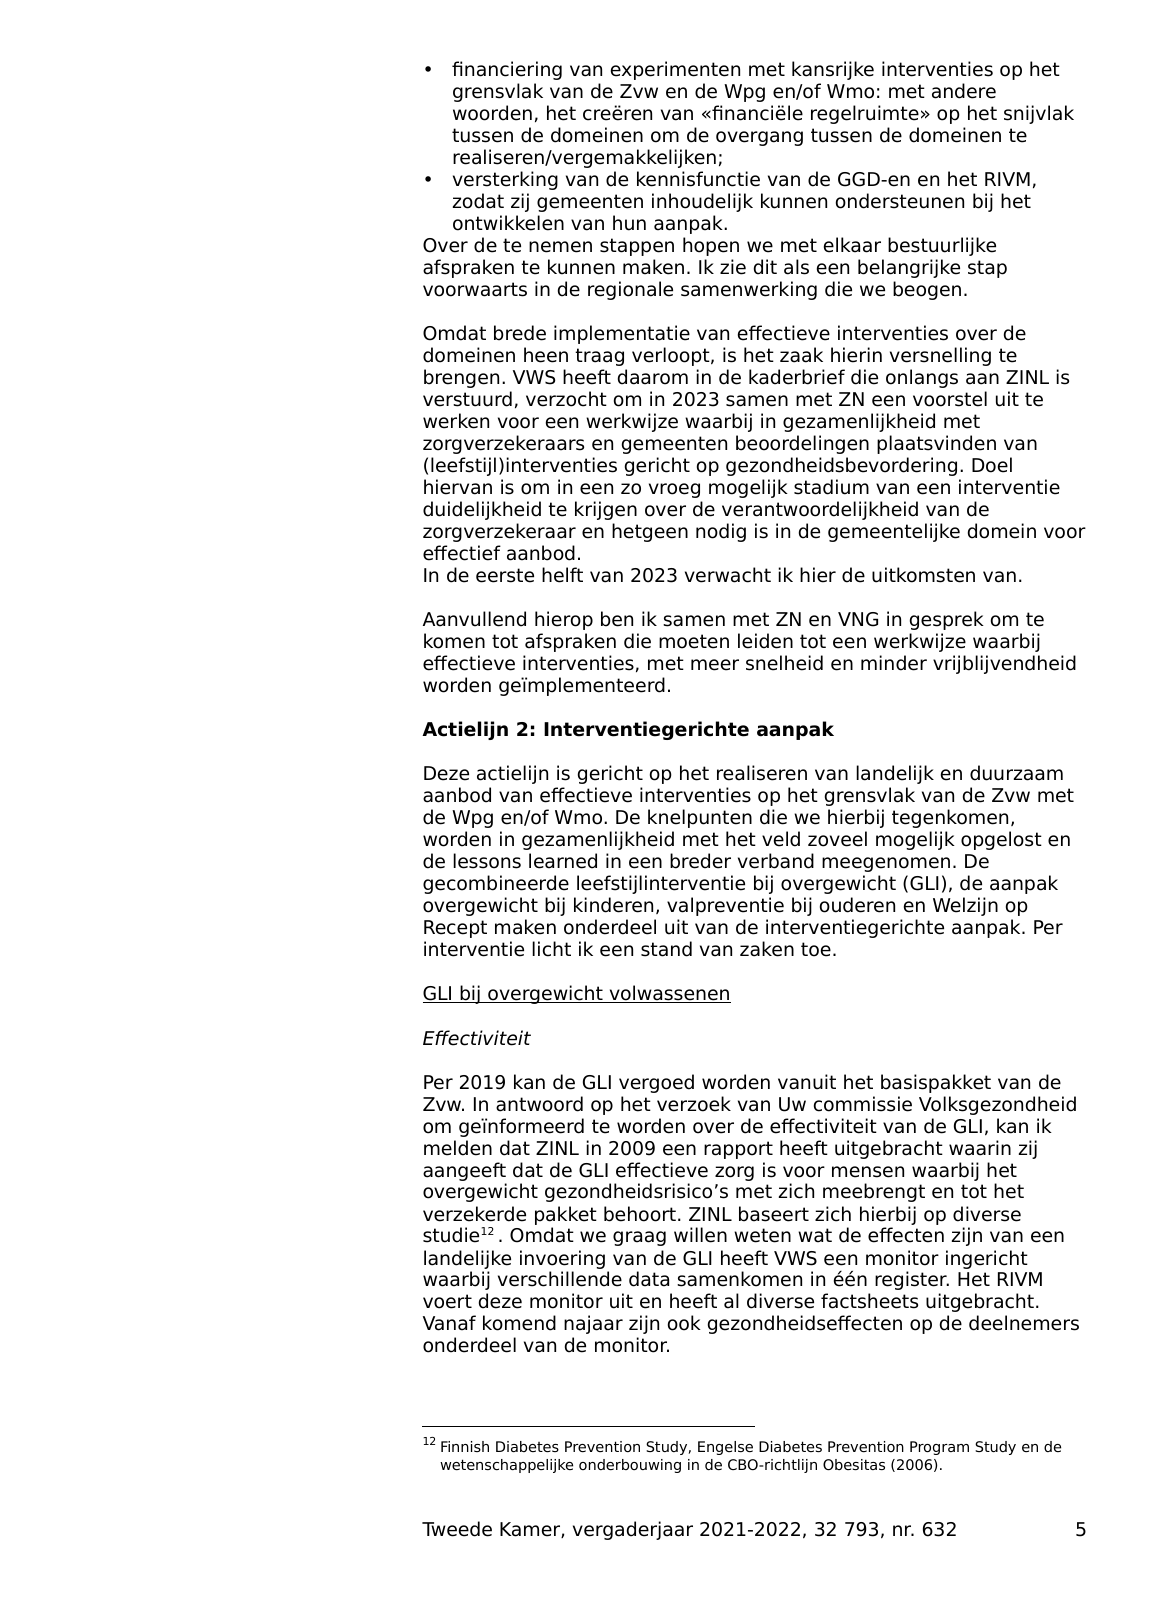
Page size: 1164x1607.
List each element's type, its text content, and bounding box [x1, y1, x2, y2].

text Aanvullend hierop ben ik samen met ZN en VNG in gesprek om te komen tot afspraken die moeten leiden tot een werkwijze waarbij effectieve interventies, met meer snelheid en minder vrijblijvendheid worden geïmplementeerd. [422, 609, 1087, 697]
subtitle Actielijn 2: Interventiegerichte aanpak [422, 719, 1087, 741]
text • financiering van experimenten met kansrijke interventies op het grensvlak van de Zvw en de Wpg en/of Wmo: met andere woorden, het creëren van «financiële regelruimte» op het snijvlak tussen de domeinen om de overgang tussen de domeinen te realiseren/vergemakkelijken; [422, 59, 1087, 169]
text Omdat brede implementatie van effectieve interventies over de domeinen heen traag verloopt, is het zaak hierin versnelling te brengen. VWS heeft daarom in de kaderbrief die onlangs aan ZINL is verstuurd, verzocht om in 2023 samen met ZN een voorstel uit te werken voor een werkwijze waarbij in gezamenlijkheid met zorgverzekeraars en gemeenten beoordelingen plaatsvinden van (leefstijl)interventies gericht op gezondheidsbevordering. Doel hiervan is om in een zo vroeg mogelijk stadium van een interventie duidelijkheid te krijgen over de verantwoordelijkheid van de zorgverzekeraar en hetgeen nodig is in de gemeentelijke domein voor effectief aanbod. [422, 323, 1087, 565]
text Finnish Diabetes Prevention Study, Engelse Diabetes Prevention Program Study en de wetenschappelijke onderbouwing in de CBO-richtlijn Obesitas (2006). [422, 1435, 1087, 1474]
text Per 2019 kan de GLI vergoed worden vanuit het basispakket van de Zvw. In antwoord op het verzoek van Uw commissie Volksgezondheid om geïnformeerd te worden over de effectiviteit van de GLI, kan ik melden dat ZINL in 2009 een rapport heeft uitgebracht waarin zij aangeeft dat de GLI effectieve zorg is voor mensen waarbij het overgewicht gezondheidsrisico’s met zich meebrengt en tot het verzekerde pakket behoort. ZINL baseert zich hierbij op diverse studie. Omdat we graag willen weten wat de effecten zijn van een landelijke invoering van de GLI heeft VWS een monitor ingericht waarbij verschillende data samenkomen in één register. Het RIVM voert deze monitor uit en heeft al diverse factsheets uitgebracht. Vanaf komend najaar zijn ook gezondheidseffecten op de deelnemers onderdeel van de monitor. [422, 1072, 1087, 1357]
text Deze actielijn is gericht op het realiseren van landelijk en duurzaam aanbod van effectieve interventies op het grensvlak van de Zvw met de Wpg en/of Wmo. De knelpunten die we hierbij tegenkomen, worden in gezamenlijkheid met het veld zoveel mogelijk opgelost en de lessons learned in een breder verband meegenomen. De gecombineerde leefstijlinterventie bij overgewicht (GLI), de aanpak overgewicht bij kinderen, valpreventie bij ouderen en Welzijn op Recept maken onderdeel uit van de interventiegerichte aanpak. Per interventie licht ik een stand van zaken toe. [422, 763, 1087, 961]
subtitle GLI bij overgewicht volwassenen [422, 983, 1087, 1005]
text In de eerste helft van 2023 verwacht ik hier de uitkomsten van. [422, 565, 1087, 587]
text Over de te nemen stappen hopen we met elkaar bestuurlijke afspraken te kunnen maken. Ik zie dit als een belangrijke stap voorwaarts in de regionale samenwerking die we beogen. [422, 235, 1087, 301]
subtitle Effectiviteit [422, 1027, 1087, 1049]
text • versterking van de kennisfunctie van de GGD-en en het RIVM, zodat zij gemeenten inhoudelijk kunnen ondersteunen bij het ontwikkelen van hun aanpak. [422, 169, 1087, 235]
